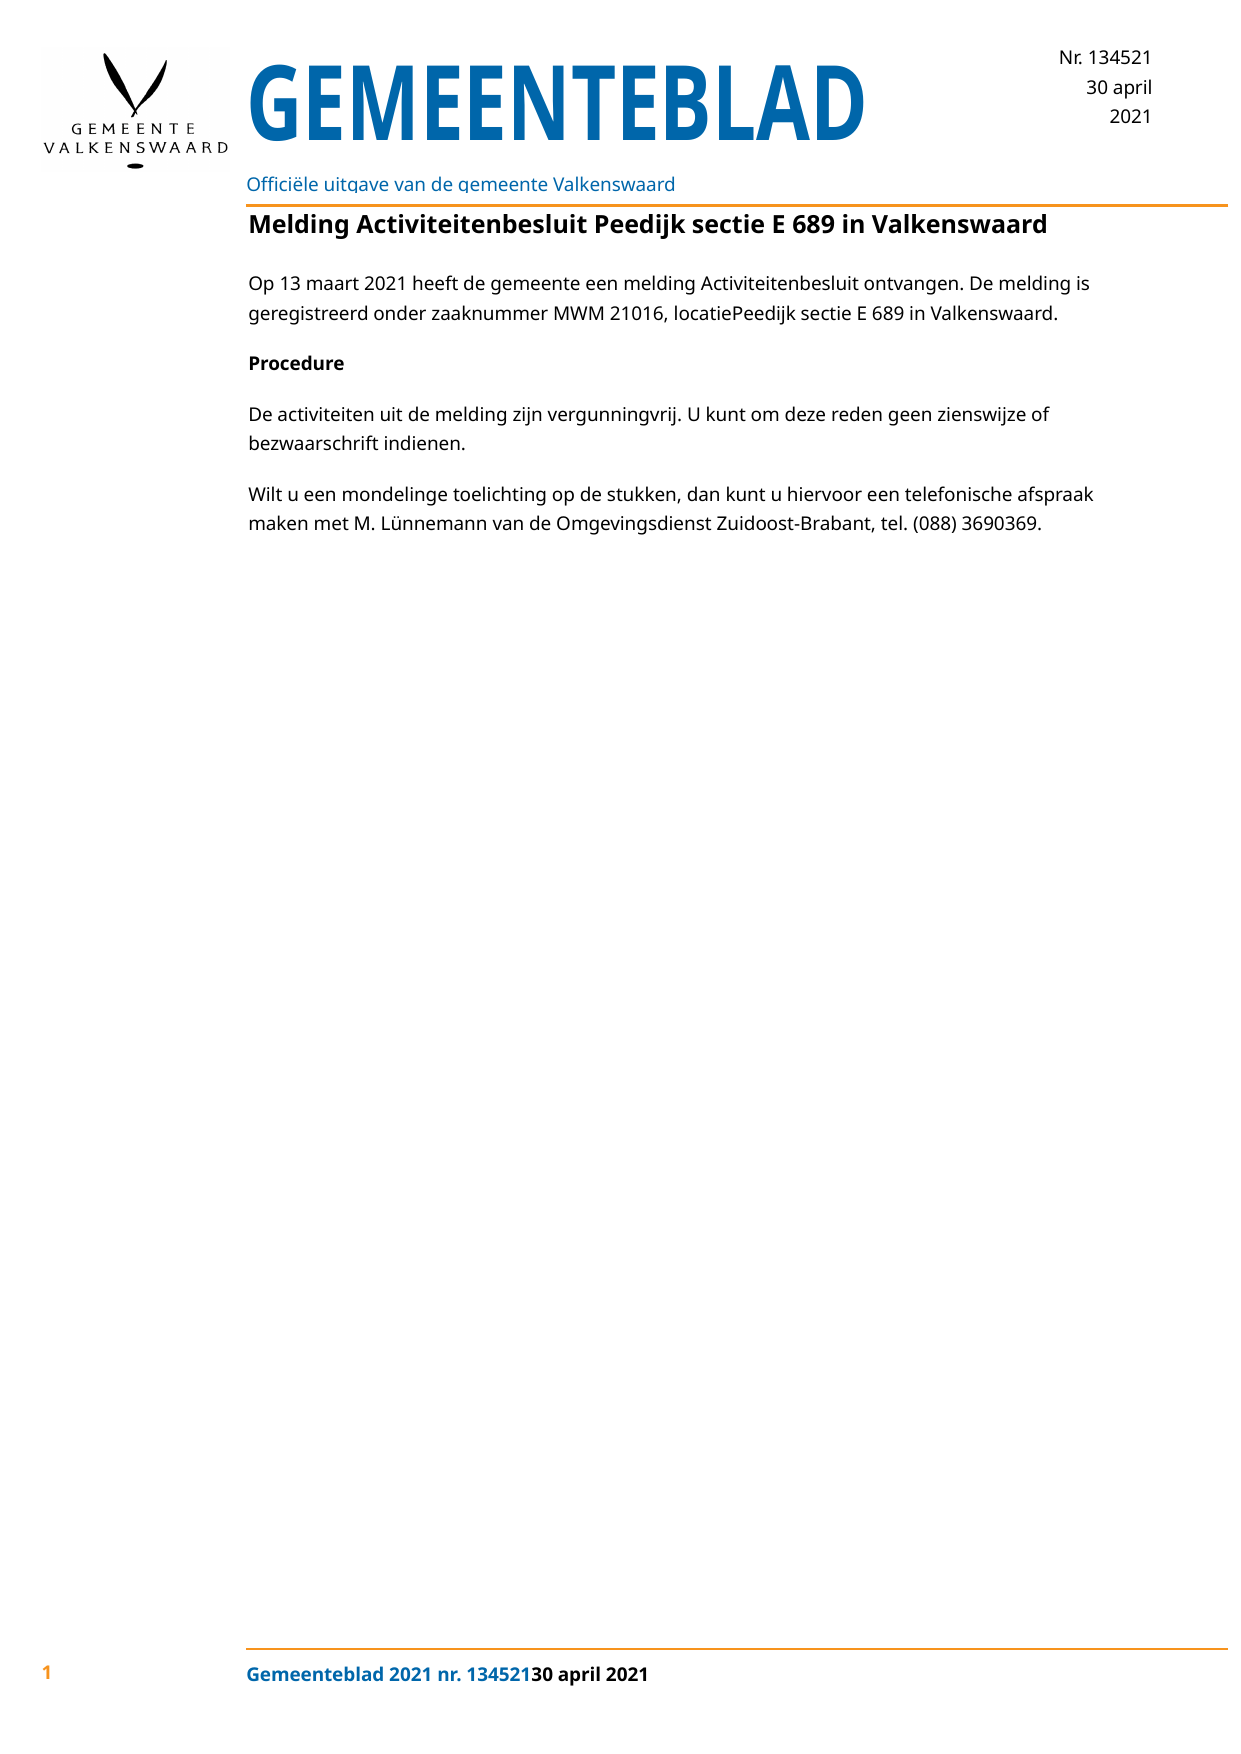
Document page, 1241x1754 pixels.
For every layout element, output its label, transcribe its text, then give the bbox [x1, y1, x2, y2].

text De activiteiten uit de melding zijn vergunningvrij. U kunt om deze reden geen zienswijze of bezwaarschrift indienen. [248, 401, 1152, 456]
text Melding Activiteitenbesluit Peedijk sectie E 689 in Valkenswaard [248, 207, 1152, 241]
text Wilt u een mondelinge toelichting op de stukken, dan kunt u hiervoor een telefonische afspraak maken met M. Lünnemann van de Omgevingsdienst Zuidoost-Brabant, tel. (088) 3690369. [248, 481, 1152, 536]
picture [41, 47, 231, 172]
text Procedure [248, 350, 1152, 376]
text Op 13 maart 2021 heeft de gemeente een melding Activiteitenbesluit ontvangen. De melding is geregistreerd onder zaaknummer MWM 21016, locatiePeedijk sectie E 689 in Valkenswaard. [248, 270, 1152, 326]
